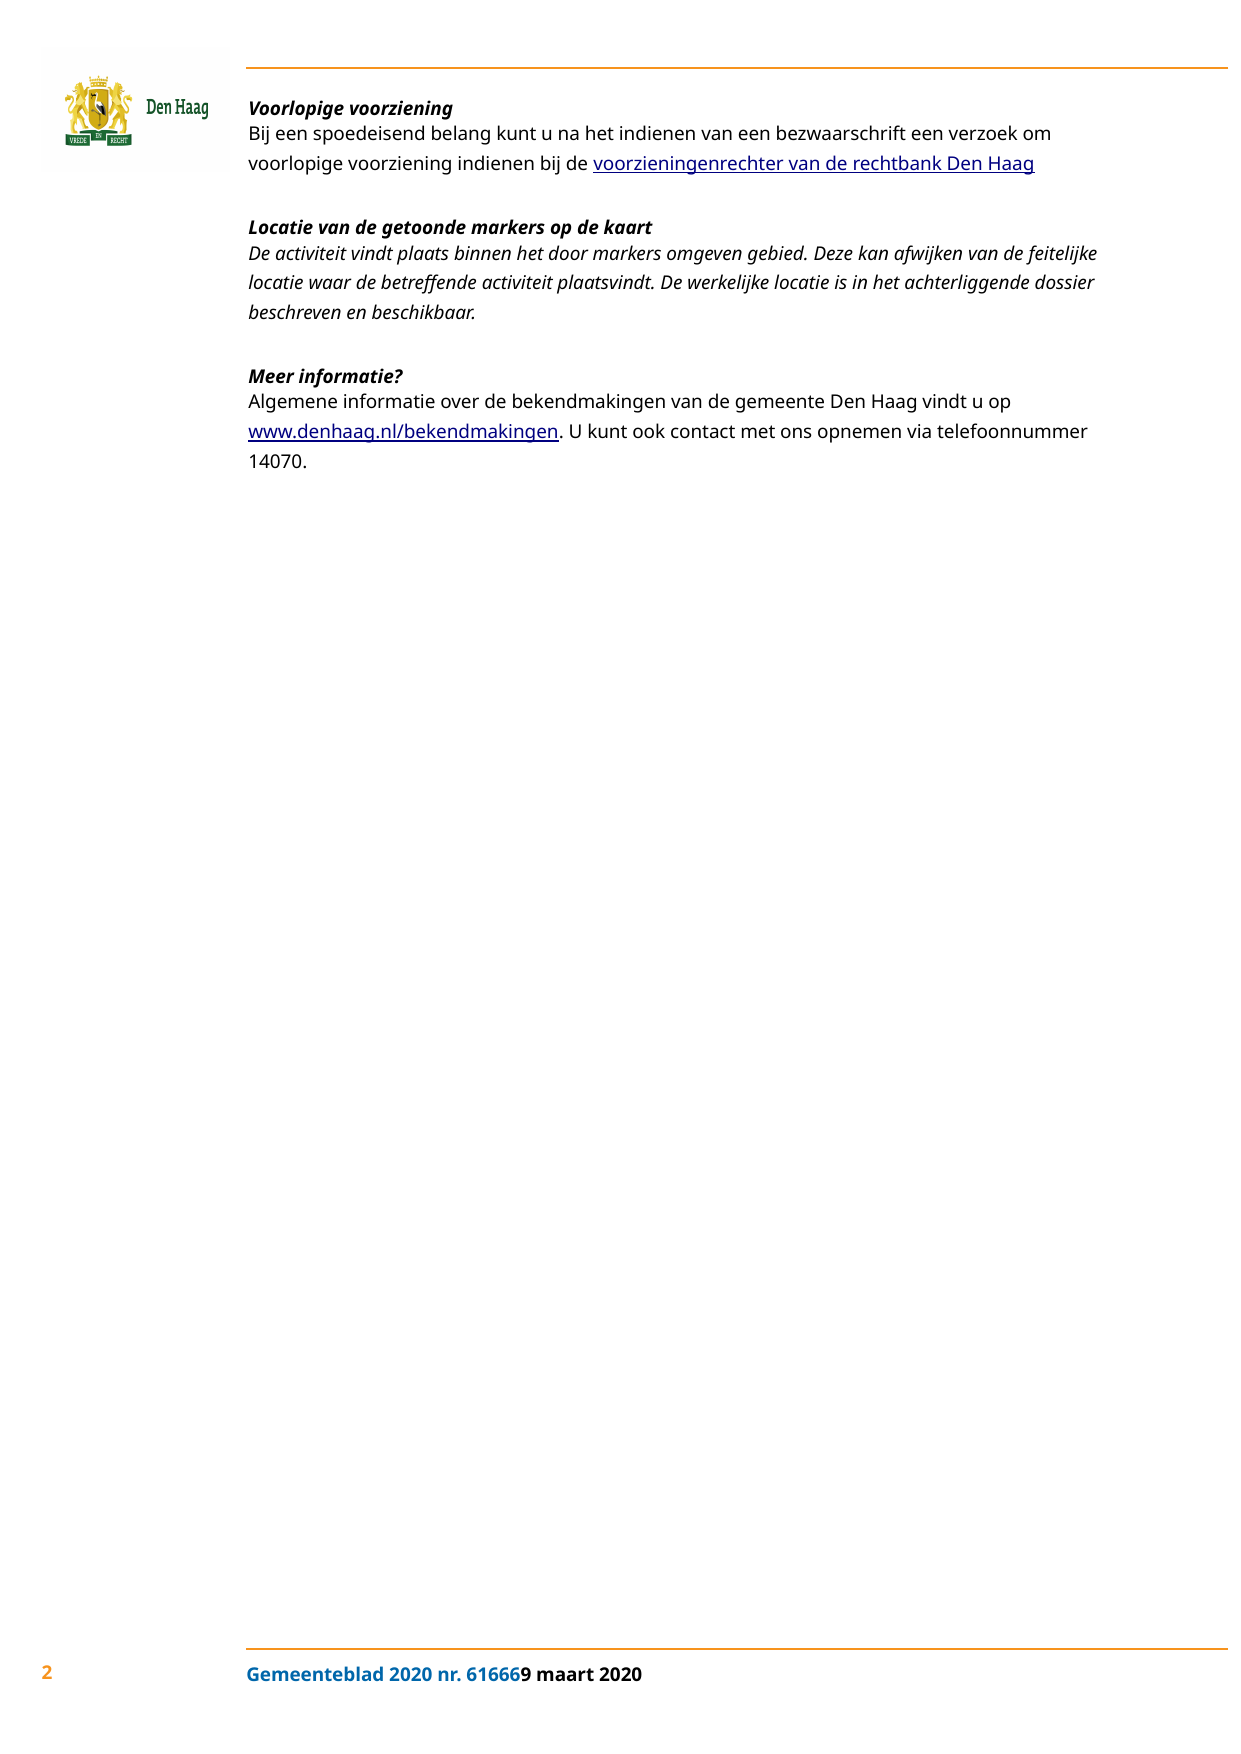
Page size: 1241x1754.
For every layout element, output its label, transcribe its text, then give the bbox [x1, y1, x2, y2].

text De activiteit vindt plaats binnen het door markers omgeven gebied. Deze kan afwijken van de feitelijke locatie waar de betreffende activiteit plaatsvindt. De werkelijke locatie is in het achterliggende dossier beschreven en beschikbaar. [248, 240, 1152, 325]
text Algemene informatie over de bekendmakingen van de gemeente Den Haag vindt u op www.denhaag.nl/bekendmakingen. U kunt ook contact met ons opnemen via telefoonnummer 14070. [248, 389, 1152, 473]
text Meer informatie? [248, 363, 1152, 389]
text Locatie van de getoonde markers op de kaart [248, 214, 1152, 240]
text Bij een spoedeisend belang kunt u na het indienen van een bezwaarschrift een verzoek om voorlopige voorziening indienen bij de voorzieningenrechter van de rechtbank Den Haag [248, 121, 1152, 176]
picture [41, 47, 231, 172]
text Voorlopige voorziening [248, 95, 1152, 121]
